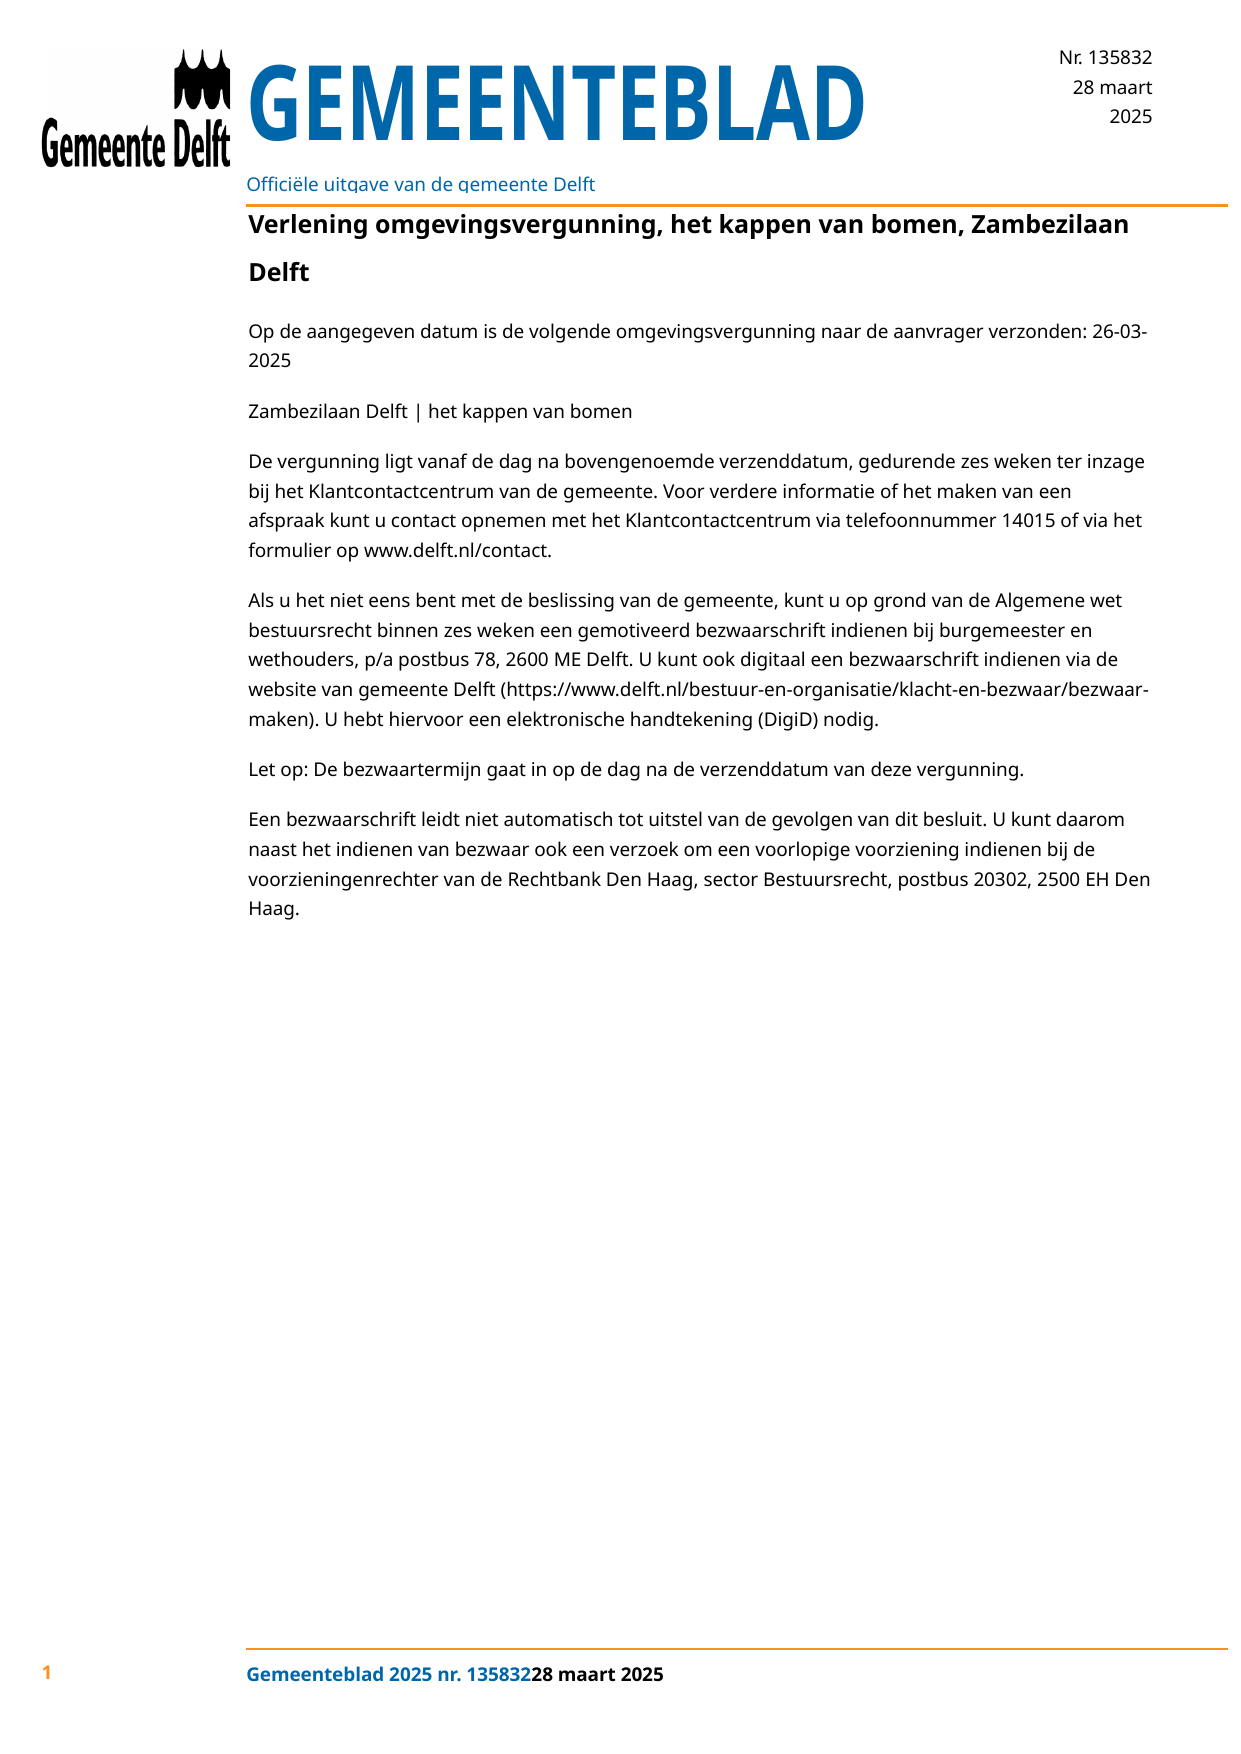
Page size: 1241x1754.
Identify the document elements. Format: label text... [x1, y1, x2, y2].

text Een bezwaarschrift leidt niet automatisch tot uitstel van de gevolgen van dit besluit. U kunt daarom naast het indienen van bezwaar ook een verzoek om een voorlopige voorziening indienen bij de voorzieningenrechter van de Rechtbank Den Haag, sector Bestuursrecht, postbus 20302, 2500 EH Den Haag. [248, 807, 1152, 921]
text Op de aangegeven datum is de volgende omgevingsvergunning naar de aanvrager verzonden: 26-03-2025 [248, 318, 1152, 373]
text Let op: De bezwaartermijn gaat in op de dag na de verzenddatum van deze vergunning. [248, 756, 1152, 782]
text Zambezilaan Delft | het kappen van bomen [248, 398, 1152, 424]
text Als u het niet eens bent met de beslissing van de gemeente, kunt u op grond van de Algemene wet bestuursrecht binnen zes weken een gemotiveerd bezwaarschrift indienen bij burgemeester en wethouders, p/a postbus 78, 2600 ME Delft. U kunt ook digitaal een bezwaarschrift indienen via de website van gemeente Delft (https://www.delft.nl/bestuur-en-organisatie/klacht-en-bezwaar/bezwaar-maken). U hebt hiervoor een elektronische handtekening (DigiD) nodig. [248, 587, 1152, 732]
text De vergunning ligt vanaf de dag na bovengenoemde verzenddatum, gedurende zes weken ter inzage bij het Klantcontactcentrum van de gemeente. Voor verdere informatie of het maken van een afspraak kunt u contact opnemen met het Klantcontactcentrum via telefoonnummer 14015 of via het formulier op www.delft.nl/contact. [248, 448, 1152, 563]
picture [41, 47, 231, 172]
text Verlening omgevingsvergunning, het kappen van bomen, Zambezilaan Delft [248, 207, 1152, 288]
